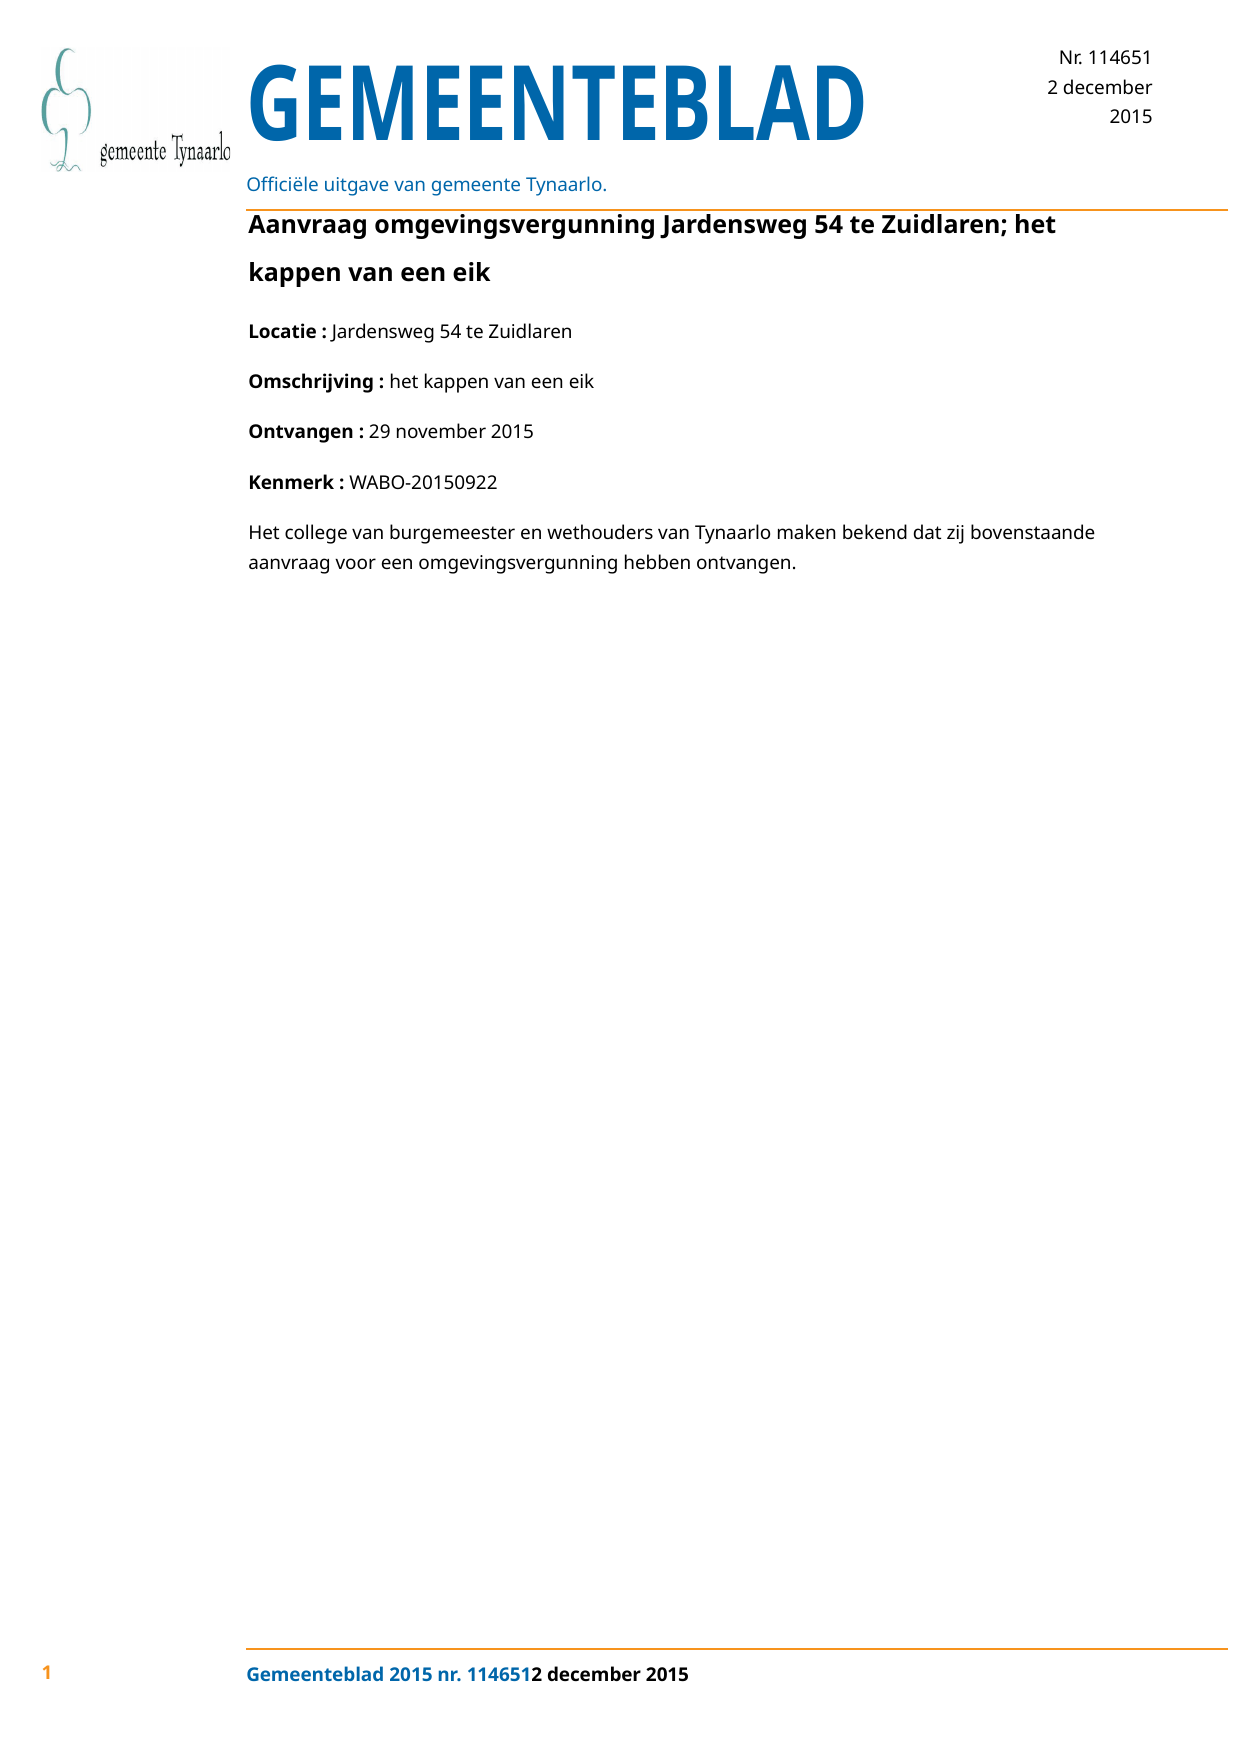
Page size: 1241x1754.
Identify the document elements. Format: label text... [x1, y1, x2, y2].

text Ontvangen : 29 november 2015 [248, 419, 1152, 444]
text Het college van burgemeester en wethouders van Tynaarlo maken bekend dat zij bovenstaande aanvraag voor een omgevingsvergunning hebben ontvangen. [248, 519, 1152, 575]
text Locatie : Jardensweg 54 te Zuidlaren [248, 318, 1152, 344]
text Omschrijving : het kappen van een eik [248, 368, 1152, 394]
picture [41, 47, 231, 172]
text Aanvraag omgevingsvergunning Jardensweg 54 te Zuidlaren; het kappen van een eik [248, 211, 1152, 288]
text Kenmerk : WABO-20150922 [248, 469, 1152, 495]
